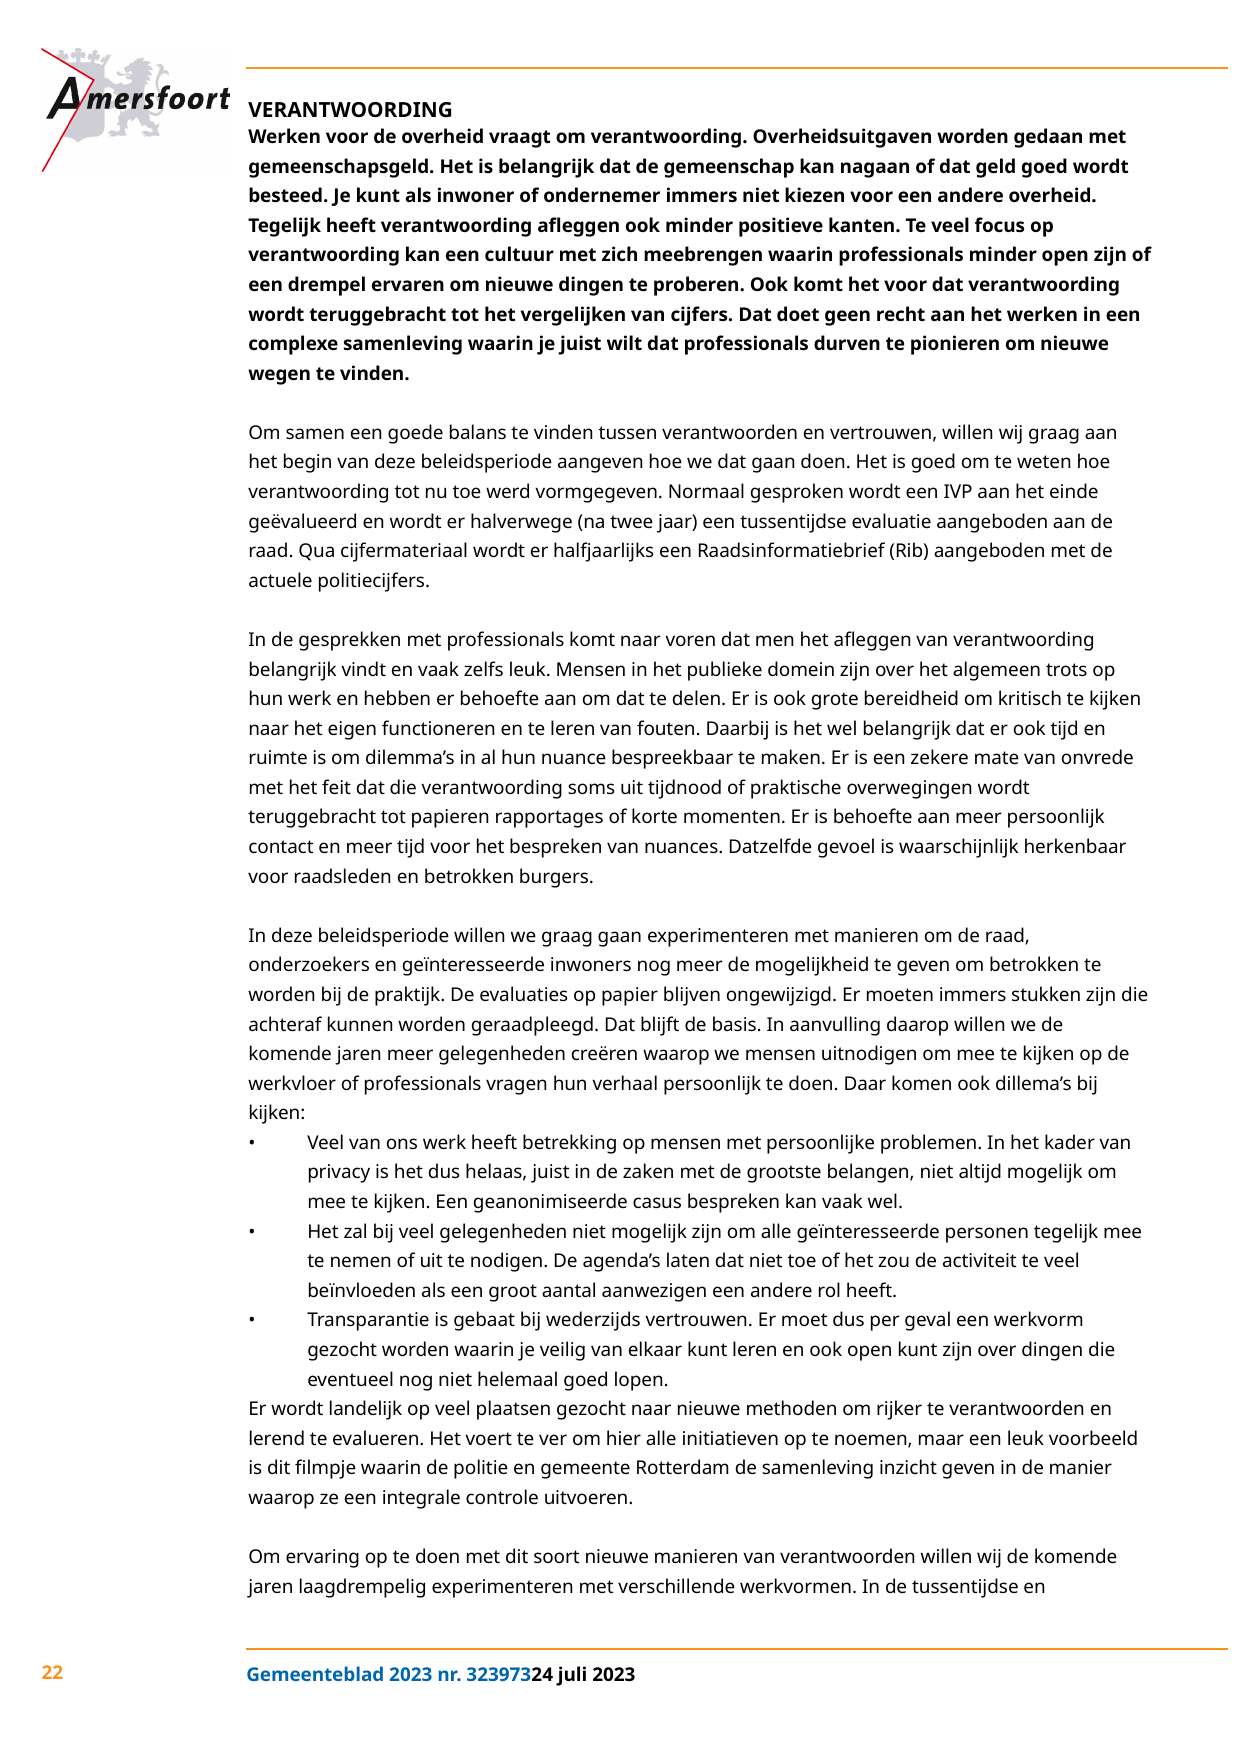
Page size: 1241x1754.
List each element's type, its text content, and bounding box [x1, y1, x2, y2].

text Er wordt landelijk op veel plaatsen gezocht naar nieuwe methoden om rijker te verantwoorden en lerend te evalueren. Het voert te ver om hier alle initiatieven op te noemen, maar een leuk voorbeeld is dit filmpje waarin de politie en gemeente Rotterdam de samenleving inzicht geven in de manier waarop ze een integrale controle uitvoeren. [248, 1395, 1152, 1510]
text In deze beleidsperiode willen we graag gaan experimenteren met manieren om de raad, onderzoekers en geïnteresseerde inwoners nog meer de mogelijkheid te geven om betrokken te worden bij de praktijk. De evaluaties op papier blijven ongewijzigd. Er moeten immers stukken zijn die achteraf kunnen worden geraadpleegd. Dat blijft de basis. In aanvulling daarop willen we de komende jaren meer gelegenheden creëren waarop we mensen uitnodigen om mee te kijken op de werkvloer of professionals vragen hun verhaal persoonlijk te doen. Daar komen ook dillema’s bij kijken: [248, 922, 1152, 1125]
text Om ervaring op te doen met dit soort nieuwe manieren van verantwoorden willen wij de komende jaren laagdrempelig experimenteren met verschillende werkvormen. In de tussentijdse en [248, 1543, 1152, 1599]
picture [41, 47, 231, 172]
list Transparantie is gebaat bij wederzijds vertrouwen. Er moet dus per geval een werkvorm gezocht worden waarin je veilig van elkaar kunt leren en ook open kunt zijn over dingen die eventueel nog niet helemaal goed lopen. [248, 1307, 1152, 1392]
list Veel van ons werk heeft betrekking op mensen met persoonlijke problemen. In het kader van privacy is het dus helaas, juist in de zaken met de grootste belangen, niet altijd mogelijk om mee te kijken. Een geanonimiseerde casus bespreken kan vaak wel. [248, 1129, 1152, 1214]
text In de gesprekken met professionals komt naar voren dat men het afleggen van verantwoording belangrijk vindt en vaak zelfs leuk. Mensen in het publieke domein zijn over het algemeen trots op hun werk en hebben er behoefte aan om dat te delen. Er is ook grote bereidheid om kritisch te kijken naar het eigen functioneren en te leren van fouten. Daarbij is het wel belangrijk dat er ook tijd en ruimte is om dilemma’s in al hun nuance bespreekbaar te maken. Er is een zekere mate van onvrede met het feit dat die verantwoording soms uit tijdnood of praktische overwegingen wordt teruggebracht tot papieren rapportages of korte momenten. Er is behoefte aan meer persoonlijk contact en meer tijd voor het bespreken van nuances. Datzelfde gevoel is waarschijnlijk herkenbaar voor raadsleden en betrokken burgers. [248, 626, 1152, 889]
text Werken voor de overheid vraagt om verantwoording. Overheidsuitgaven worden gedaan met gemeenschapsgeld. Het is belangrijk dat de gemeenschap kan nagaan of dat geld goed wordt besteed. Je kunt als inwoner of ondernemer immers niet kiezen voor een andere overheid. Tegelijk heeft verantwoording afleggen ook minder positieve kanten. Te veel focus op verantwoording kan een cultuur met zich meebrengen waarin professionals minder open zijn of een drempel ervaren om nieuwe dingen te proberen. Ook komt het voor dat verantwoording wordt teruggebracht tot het vergelijken van cijfers. Dat doet geen recht aan het werken in een complexe samenleving waarin je juist wilt dat professionals durven te pionieren om nieuwe wegen te vinden. [248, 123, 1152, 386]
text Om samen een goede balans te vinden tussen verantwoorden en vertrouwen, willen wij graag aan het begin van deze beleidsperiode aangeven hoe we dat gaan doen. Het is goed om te weten hoe verantwoording tot nu toe werd vormgegeven. Normaal gesproken wordt een IVP aan het einde geëvalueerd en wordt er halverwege (na twee jaar) een tussentijdse evaluatie aangeboden aan de raad. Qua cijfermateriaal wordt er halfjaarlijks een Raadsinformatiebrief (Rib) aangeboden met de actuele politiecijfers. [248, 419, 1152, 593]
list Het zal bij veel gelegenheden niet mogelijk zijn om alle geïnteresseerde personen tegelijk mee te nemen of uit te nodigen. De agenda’s laten dat niet toe of het zou de activiteit te veel beïnvloeden als een groot aantal aanwezigen een andere rol heeft. [248, 1218, 1152, 1303]
text VERANTWOORDING [248, 95, 1152, 123]
